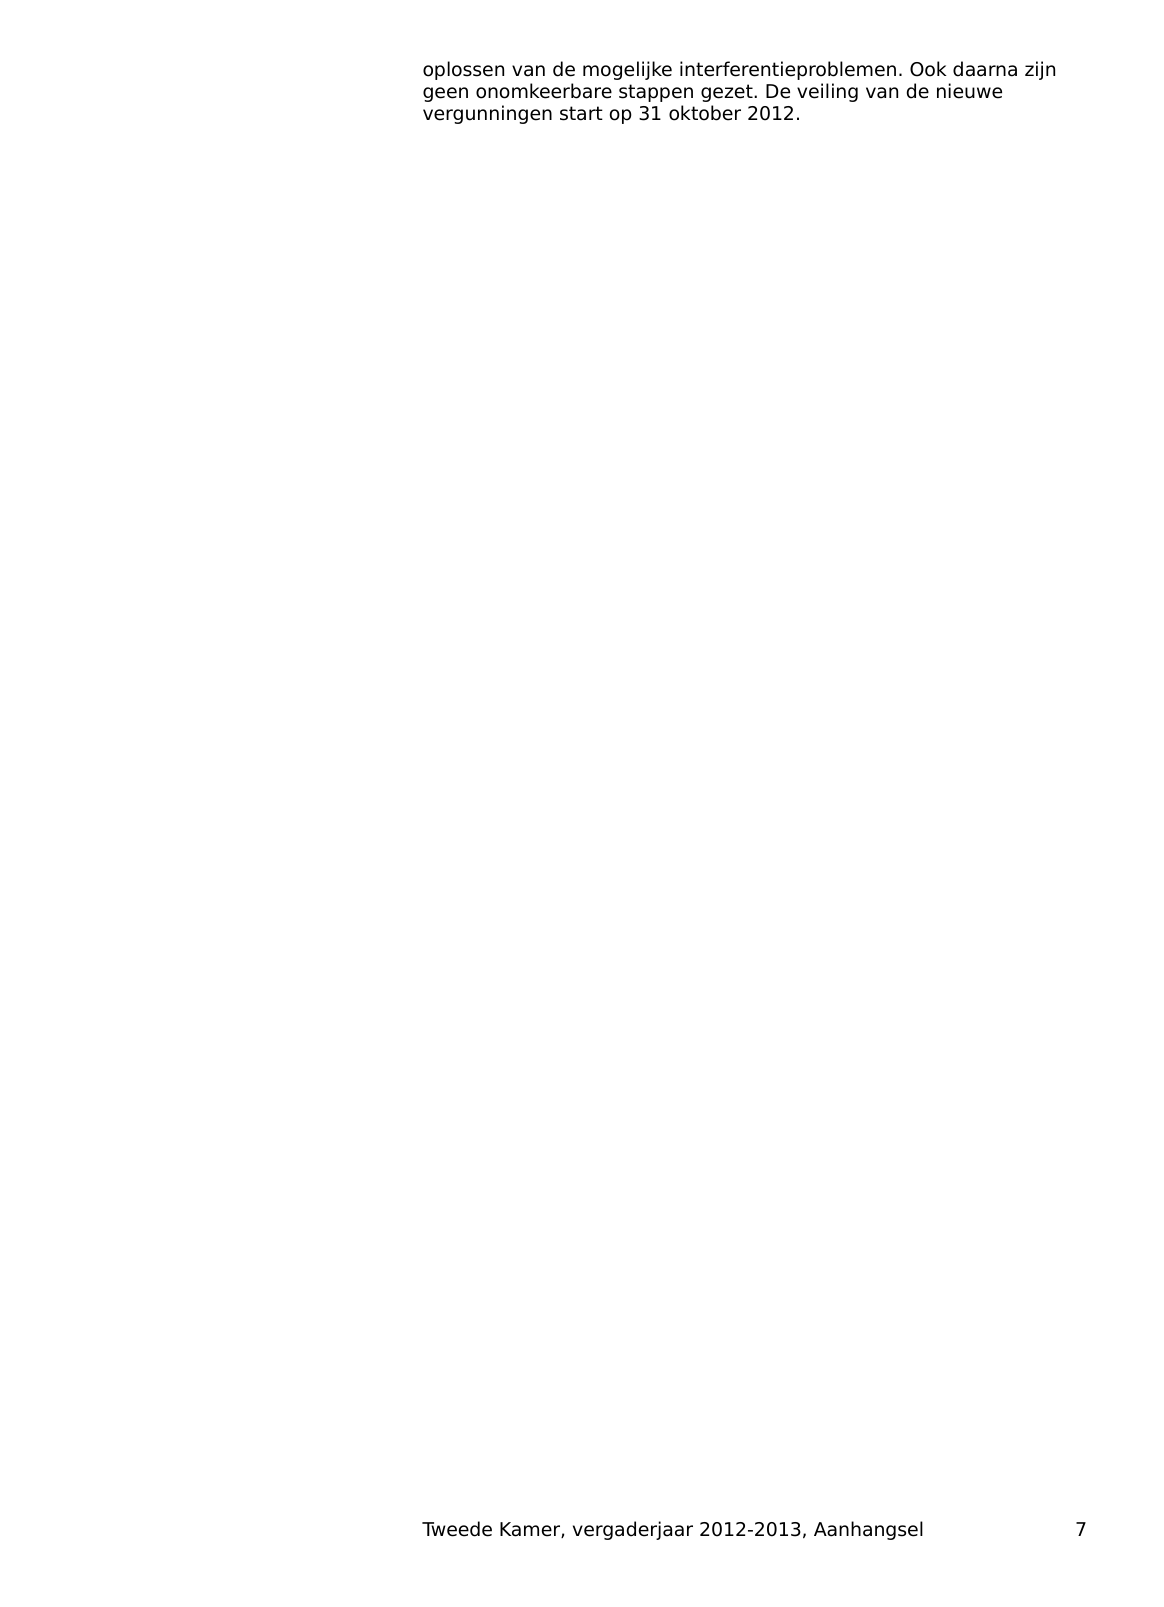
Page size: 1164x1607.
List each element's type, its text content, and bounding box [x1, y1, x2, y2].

text oplossen van de mogelijke interferentieproblemen. Ook daarna zijn geen onomkeerbare stappen gezet. De veiling van de nieuwe vergunningen start op 31 oktober 2012. [422, 59, 1087, 125]
